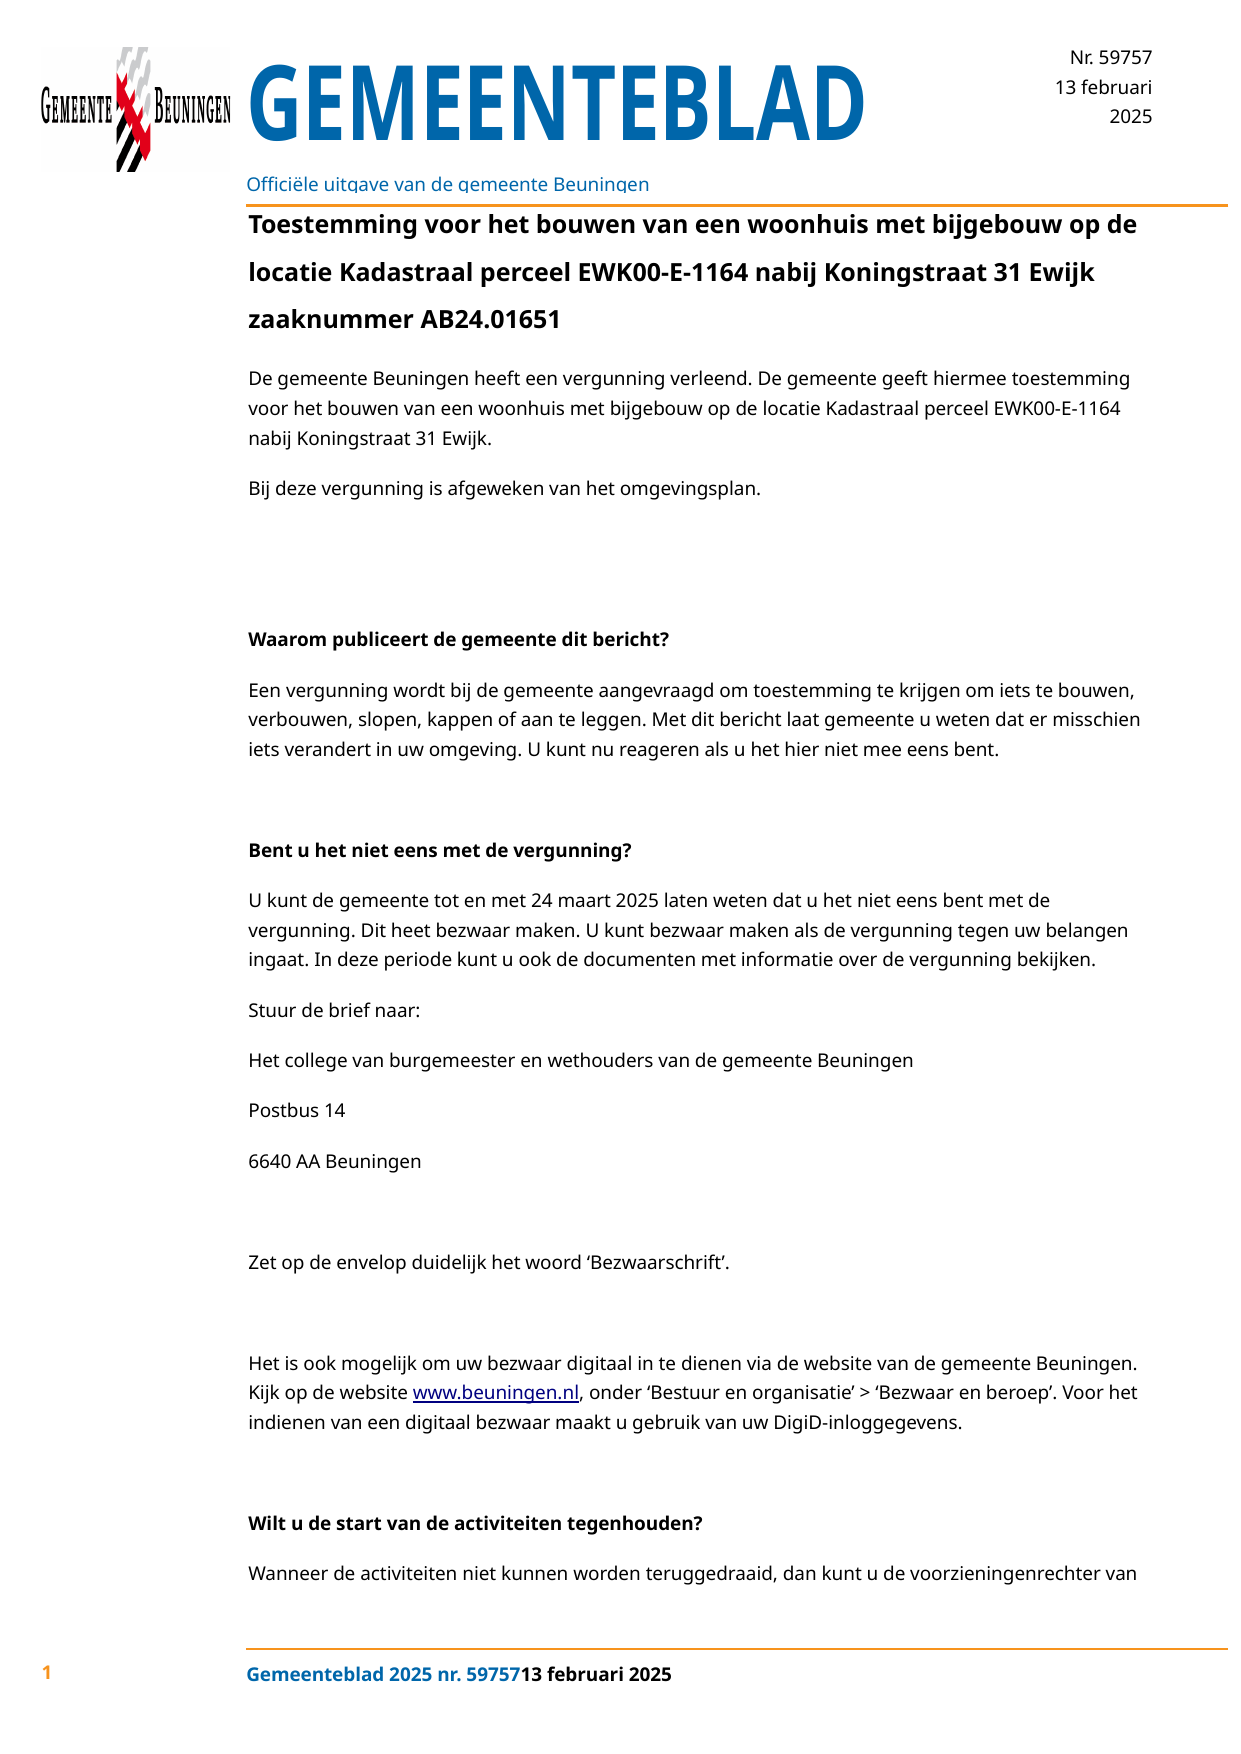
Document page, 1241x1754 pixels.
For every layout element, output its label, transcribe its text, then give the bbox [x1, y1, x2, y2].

text Bij deze vergunning is afgeweken van het omgevingsplan. [248, 475, 1152, 501]
text Zet op de envelop duidelijk het woord ‘Bezwaarschrift’. [248, 1249, 1152, 1274]
text De gemeente Beuningen heeft een vergunning verleend. De gemeente geeft hiermee toestemming voor het bouwen van een woonhuis met bijgebouw op de locatie Kadastraal perceel EWK00-E-1164 nabij Koningstraat 31 Ewijk. [248, 366, 1152, 450]
text Een vergunning wordt bij de gemeente aangevraagd om toestemming te krijgen om iets te bouwen, verbouwen, slopen, kappen of aan te leggen. Met dit bericht laat gemeente u weten dat er misschien iets verandert in uw omgeving. U kunt nu reageren als u het hier niet mee eens bent. [248, 677, 1152, 762]
picture [41, 47, 231, 172]
text Postbus 14 [248, 1098, 1152, 1123]
text Wilt u de start van de activiteiten tegenhouden? [248, 1510, 1152, 1535]
text 6640 AA Beuningen [248, 1148, 1152, 1174]
text Stuur de brief naar: [248, 997, 1152, 1022]
text Waarom publiceert de gemeente dit bericht? [248, 626, 1152, 652]
text Bent u het niet eens met de vergunning? [248, 837, 1152, 862]
text U kunt de gemeente tot en met 24 maart 2025 laten weten dat u het niet eens bent met de vergunning. Dit heet bezwaar maken. U kunt bezwaar maken als de vergunning tegen uw belangen ingaat. In deze periode kunt u ook de documenten met informatie over de vergunning bekijken. [248, 887, 1152, 972]
text Het college van burgemeester en wethouders van de gemeente Beuningen [248, 1047, 1152, 1073]
text Toestemming voor het bouwen van een woonhuis met bijgebouw op de locatie Kadastraal perceel EWK00-E-1164 nabij Koningstraat 31 Ewijk zaaknummer AB24.01651 [248, 207, 1152, 336]
text Wanneer de activiteiten niet kunnen worden teruggedraaid, dan kunt u de voorzieningenrechter van [248, 1560, 1152, 1586]
text Het is ook mogelijk om uw bezwaar digitaal in te dienen via de website van de gemeente Beuningen. Kijk op de website www.beuningen.nl, onder ‘Bestuur en organisatie’ > ‘Bezwaar en beroep’. Voor het indienen van een digitaal bezwaar maakt u gebruik van uw DigiD-inloggegevens. [248, 1350, 1152, 1434]
